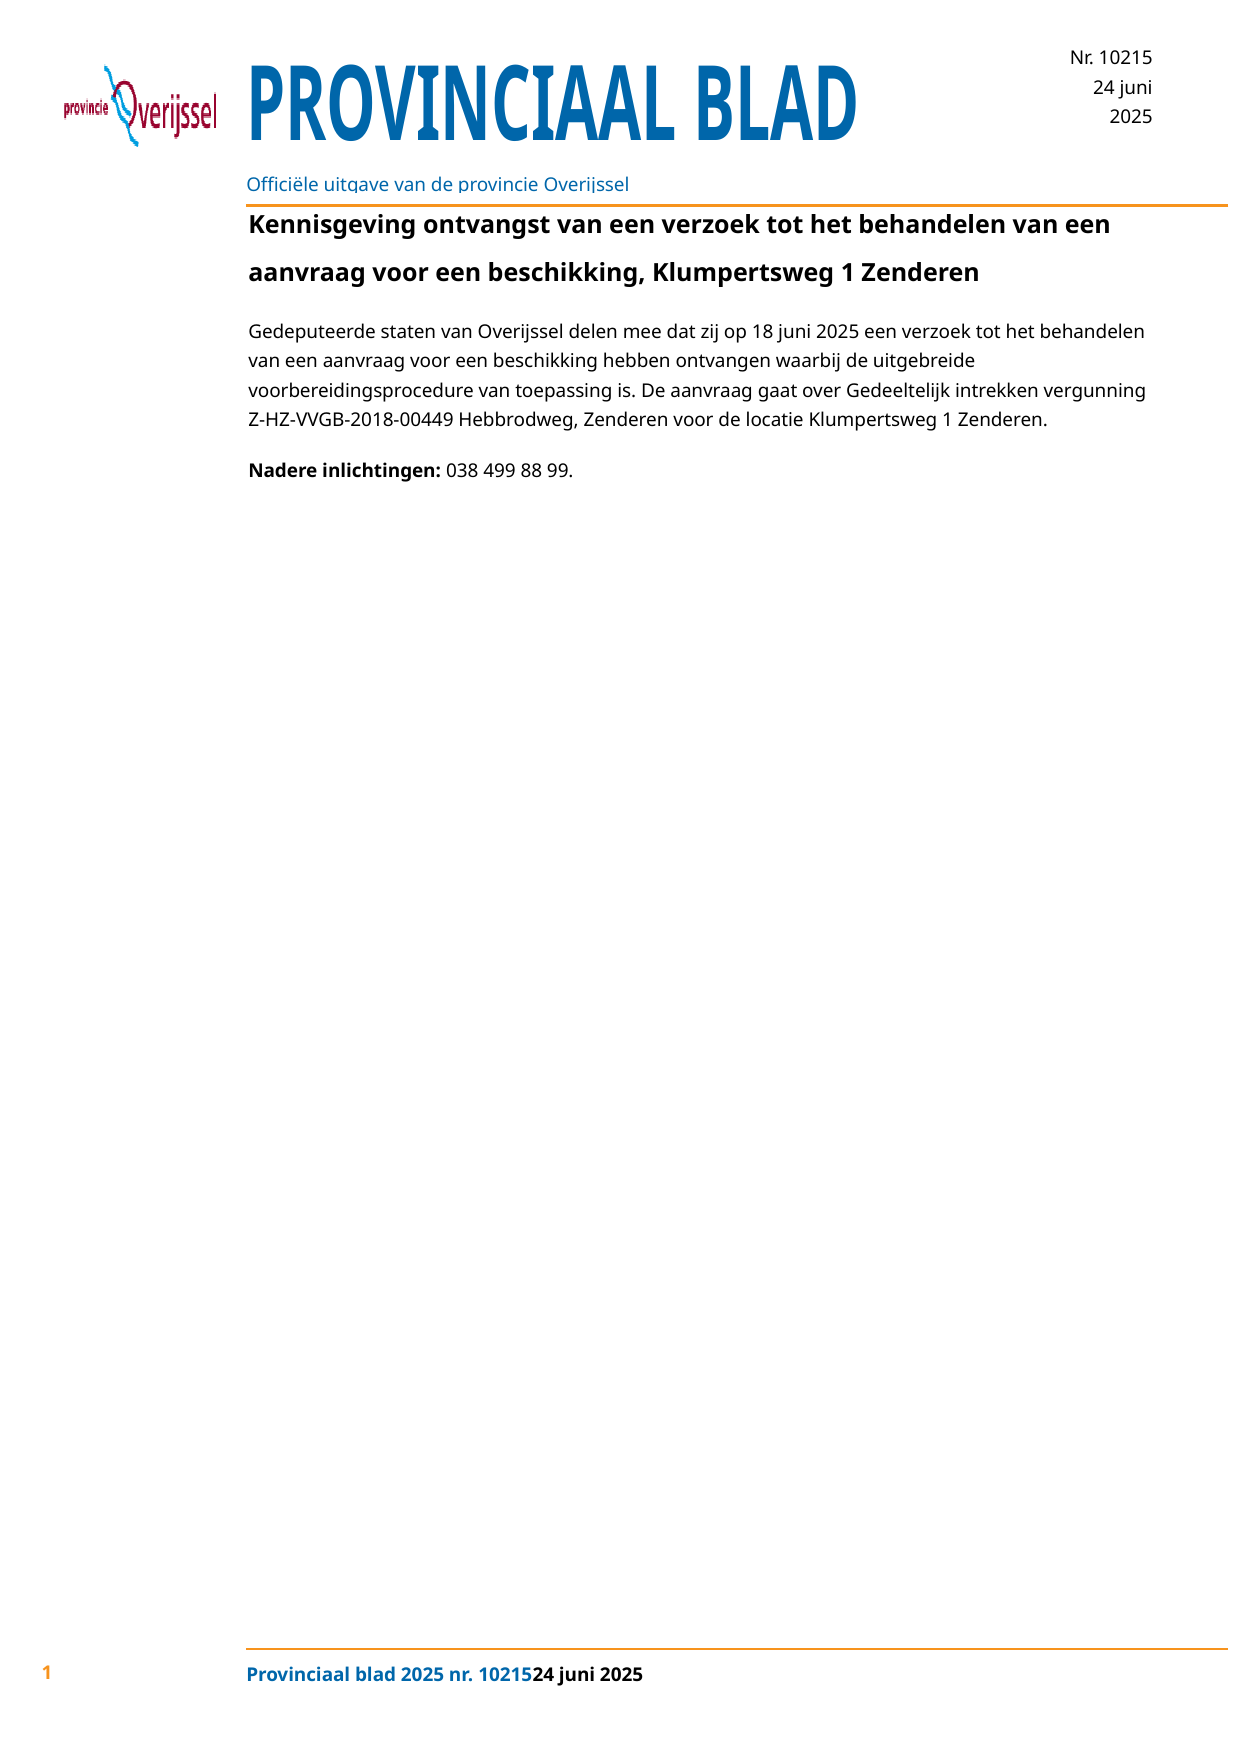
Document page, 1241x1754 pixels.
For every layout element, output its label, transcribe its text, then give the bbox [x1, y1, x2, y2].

text Gedeputeerde staten van Overijssel delen mee dat zij op 18 juni 2025 een verzoek tot het behandelen van een aanvraag voor een beschikking hebben ontvangen waarbij de uitgebreide voorbereidingsprocedure van toepassing is. De aanvraag gaat over Gedeeltelijk intrekken vergunning Z-HZ-VVGB-2018-00449 Hebbrodweg, Zenderen voor de locatie Klumpertsweg 1 Zenderen. [248, 318, 1152, 432]
picture [41, 47, 231, 172]
text Nadere inlichtingen: 038 499 88 99. [248, 457, 1152, 483]
text Kennisgeving ontvangst van een verzoek tot het behandelen van een aanvraag voor een beschikking, Klumpertsweg 1 Zenderen [248, 207, 1152, 288]
